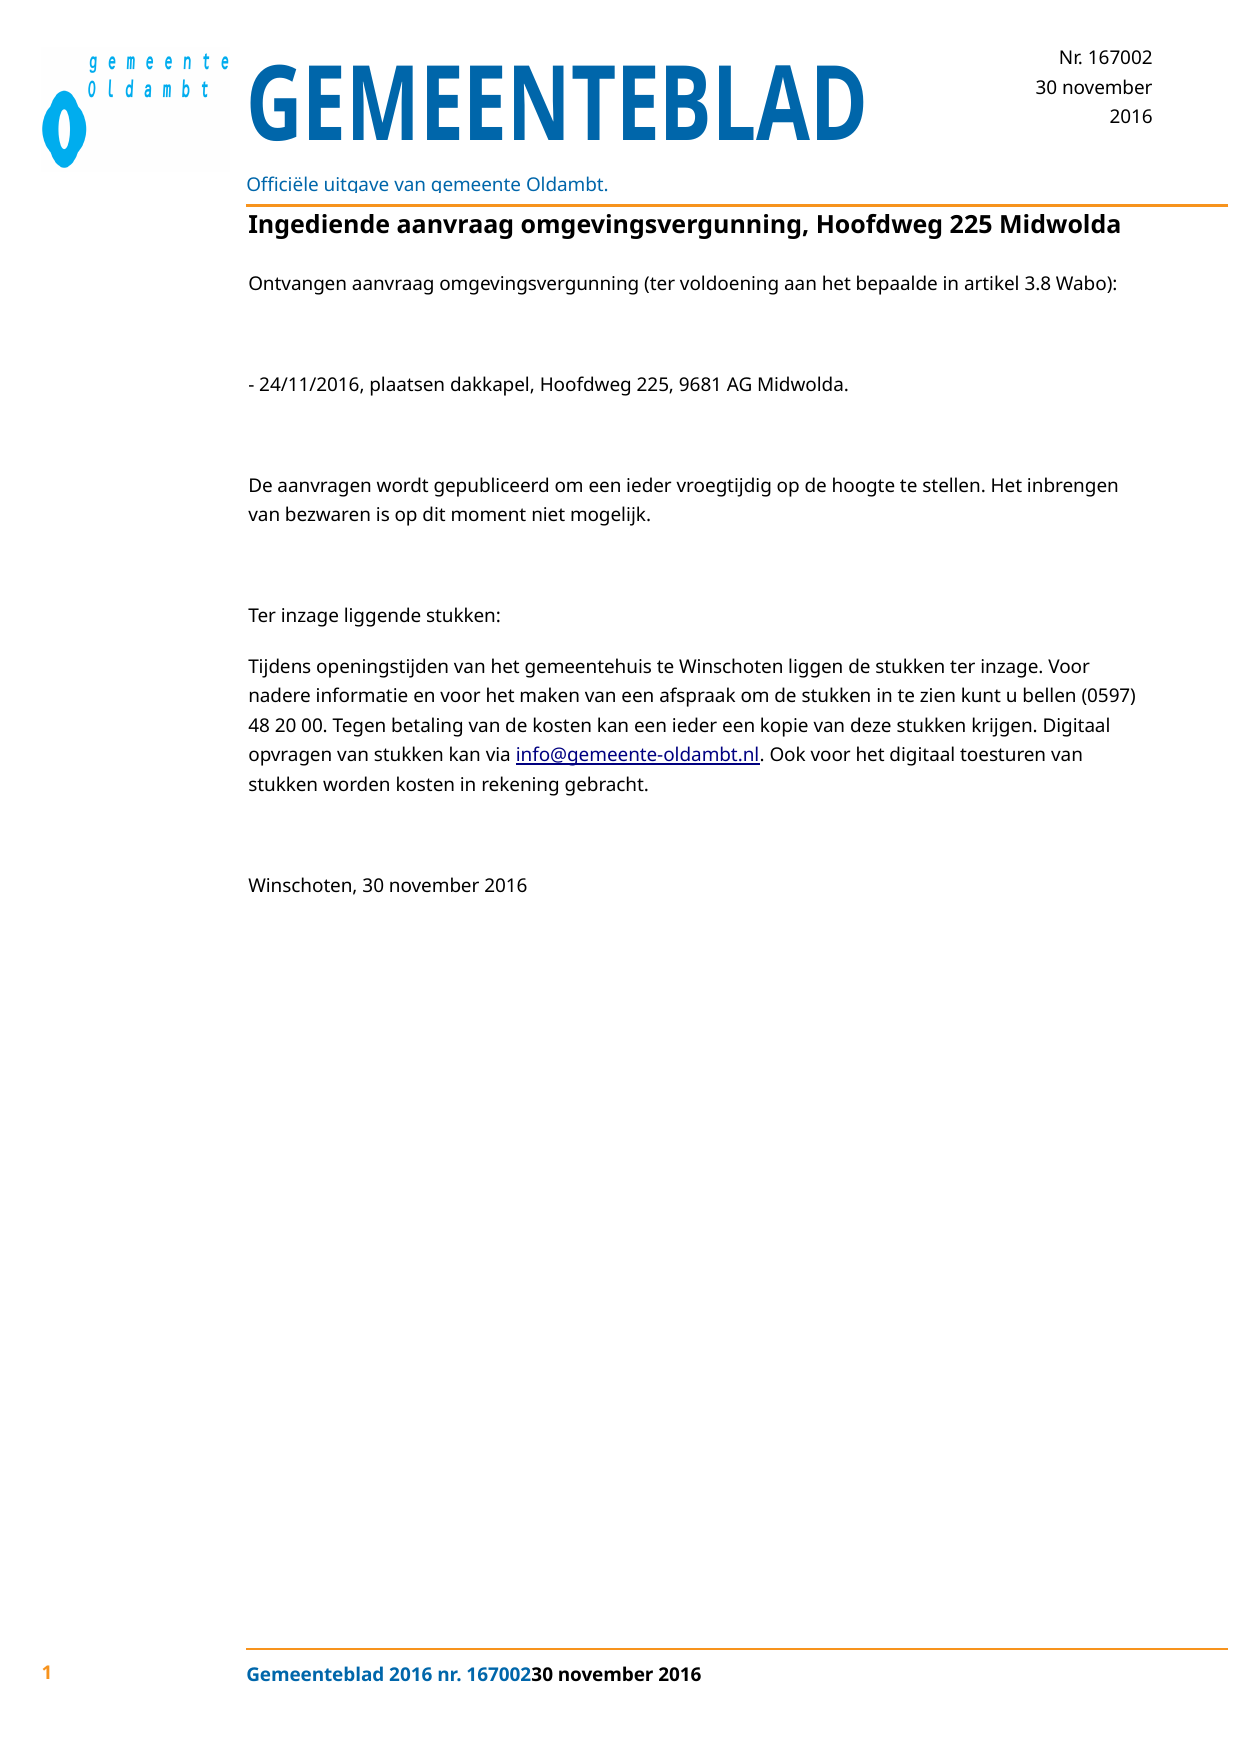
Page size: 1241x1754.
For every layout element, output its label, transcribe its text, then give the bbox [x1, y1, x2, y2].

text De aanvragen wordt gepubliceerd om een ieder vroegtijdig op de hoogte te stellen. Het inbrengen van bezwaren is op dit moment niet mogelijk. [248, 472, 1152, 527]
text Winschoten, 30 november 2016 [248, 872, 1152, 898]
text Tijdens openingstijden van het gemeentehuis te Winschoten liggen de stukken ter inzage. Voor nadere informatie en voor het maken van een afspraak om de stukken in te zien kunt u bellen (0597) 48 20 00. Tegen betaling van de kosten kan een ieder een kopie van deze stukken krijgen. Digitaal opvragen van stukken kan via info@gemeente-oldambt.nl. Ook voor het digitaal toesturen van stukken worden kosten in rekening gebracht. [248, 653, 1152, 797]
picture [41, 47, 231, 172]
text Ontvangen aanvraag omgevingsvergunning (ter voldoening aan het bepaalde in artikel 3.8 Wabo): [248, 270, 1152, 296]
text - 24/11/2016, plaatsen dakkapel, Hoofdweg 225, 9681 AG Midwolda. [248, 371, 1152, 397]
text Ter inzage liggende stukken: [248, 602, 1152, 628]
text Ingediende aanvraag omgevingsvergunning, Hoofdweg 225 Midwolda [248, 207, 1152, 241]
